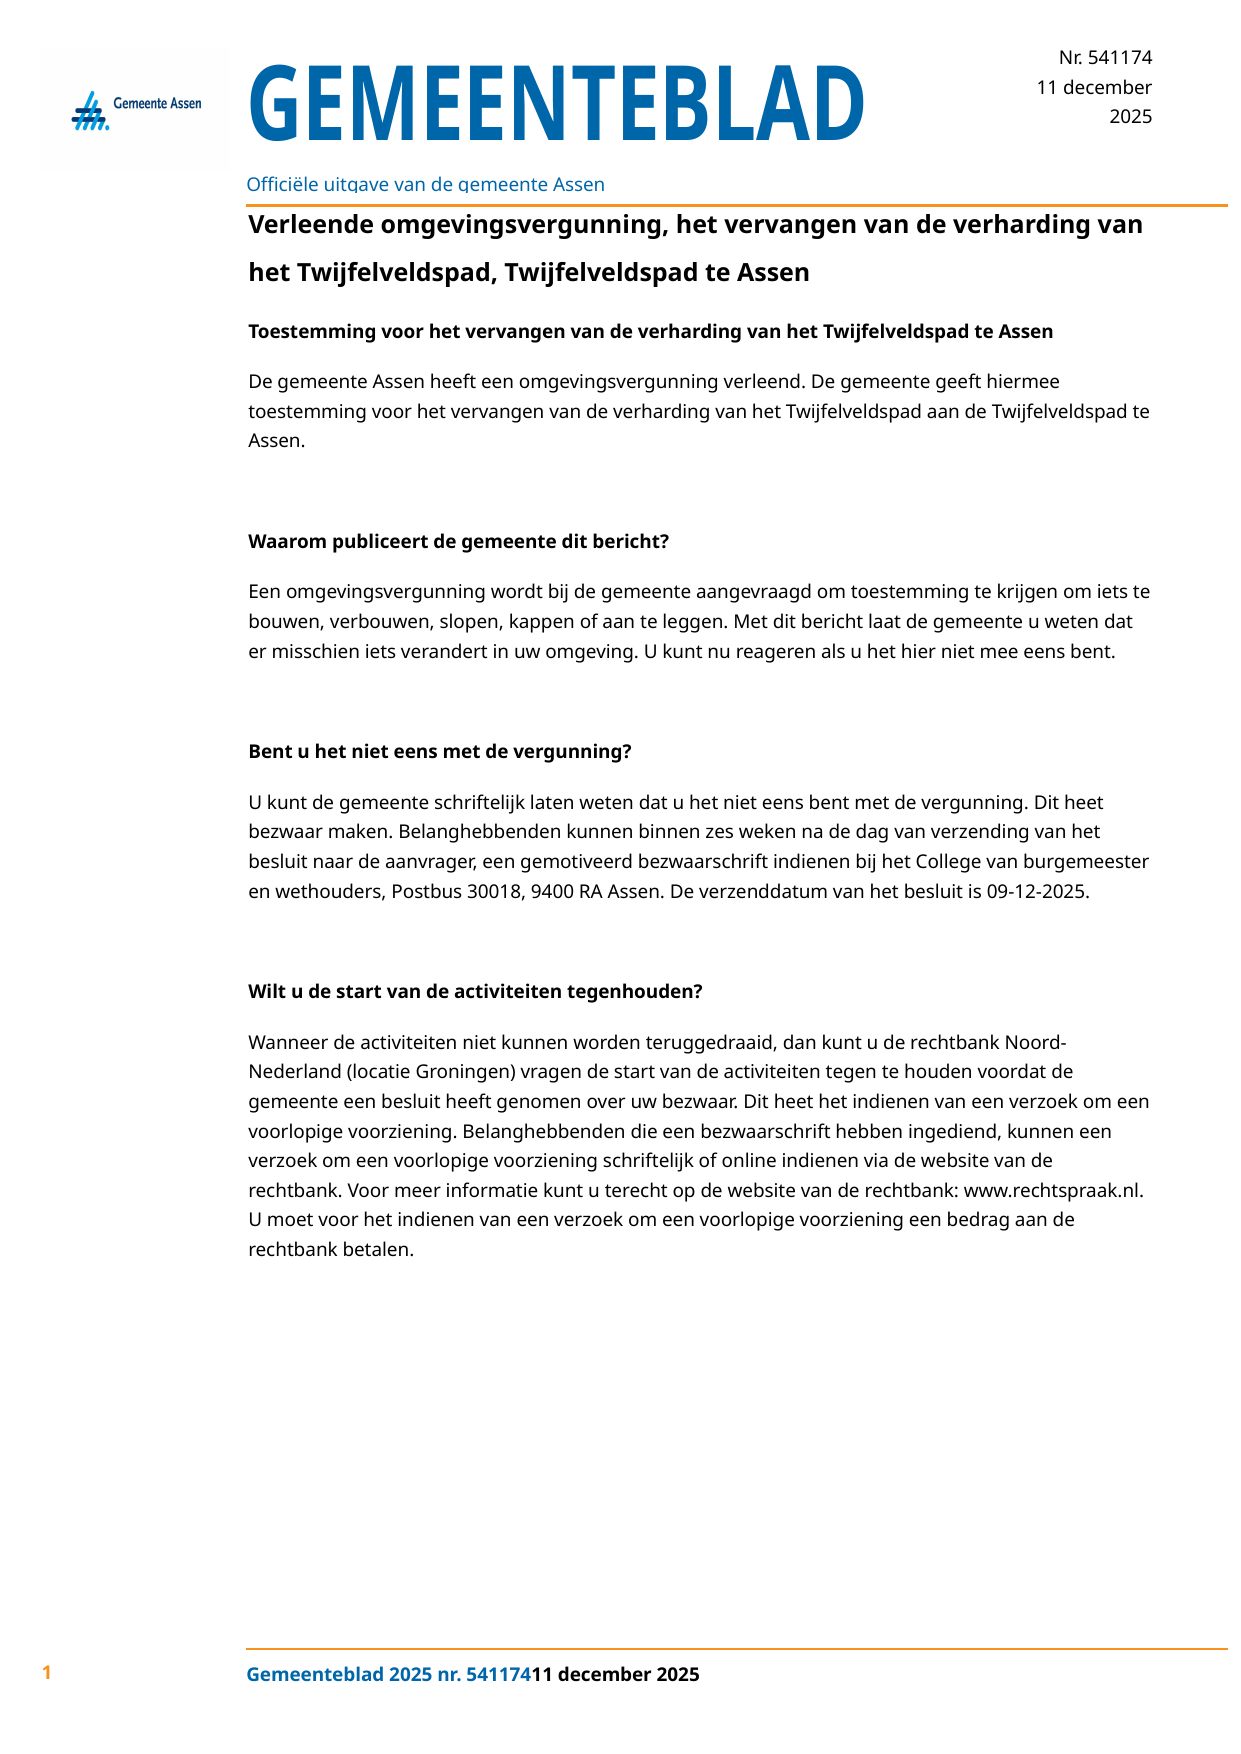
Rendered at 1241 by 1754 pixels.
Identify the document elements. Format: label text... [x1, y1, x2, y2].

text U kunt de gemeente schriftelijk laten weten dat u het niet eens bent met de vergunning. Dit heet bezwaar maken. Belanghebbenden kunnen binnen zes weken na de dag van verzending van het besluit naar de aanvrager, een gemotiveerd bezwaarschrift indienen bij het College van burgemeester en wethouders, Postbus 30018, 9400 RA Assen. De verzenddatum van het besluit is 09-12-2025. [248, 789, 1152, 904]
picture [41, 47, 231, 172]
text Bent u het niet eens met de vergunning? [248, 739, 1152, 764]
text Waarom publiceert de gemeente dit bericht? [248, 528, 1152, 554]
text De gemeente Assen heeft een omgevingsvergunning verleend. De gemeente geeft hiermee toestemming voor het vervangen van de verharding van het Twijfelveldspad aan de Twijfelveldspad te Assen. [248, 368, 1152, 453]
text Toestemming voor het vervangen van de verharding van het Twijfelveldspad te Assen [248, 318, 1152, 344]
text Verleende omgevingsvergunning, het vervangen van de verharding van het Twijfelveldspad, Twijfelveldspad te Assen [248, 207, 1152, 288]
text Een omgevingsvergunning wordt bij de gemeente aangevraagd om toestemming te krijgen om iets te bouwen, verbouwen, slopen, kappen of aan te leggen. Met dit bericht laat de gemeente u weten dat er misschien iets verandert in uw omgeving. U kunt nu reageren als u het hier niet mee eens bent. [248, 579, 1152, 664]
text Wilt u de start van de activiteiten tegenhouden? [248, 979, 1152, 1004]
text Wanneer de activiteiten niet kunnen worden teruggedraaid, dan kunt u de rechtbank Noord-Nederland (locatie Groningen) vragen de start van de activiteiten tegen te houden voordat de gemeente een besluit heeft genomen over uw bezwaar. Dit heet het indienen van een verzoek om een voorlopige voorziening. Belanghebbenden die een bezwaarschrift hebben ingediend, kunnen een verzoek om een voorlopige voorziening schriftelijk of online indienen via de website van de rechtbank. Voor meer informatie kunt u terecht op de website van de rechtbank: www.rechtspraak.nl. U moet voor het indienen van een verzoek om een voorlopige voorziening een bedrag aan de rechtbank betalen. [248, 1029, 1152, 1262]
